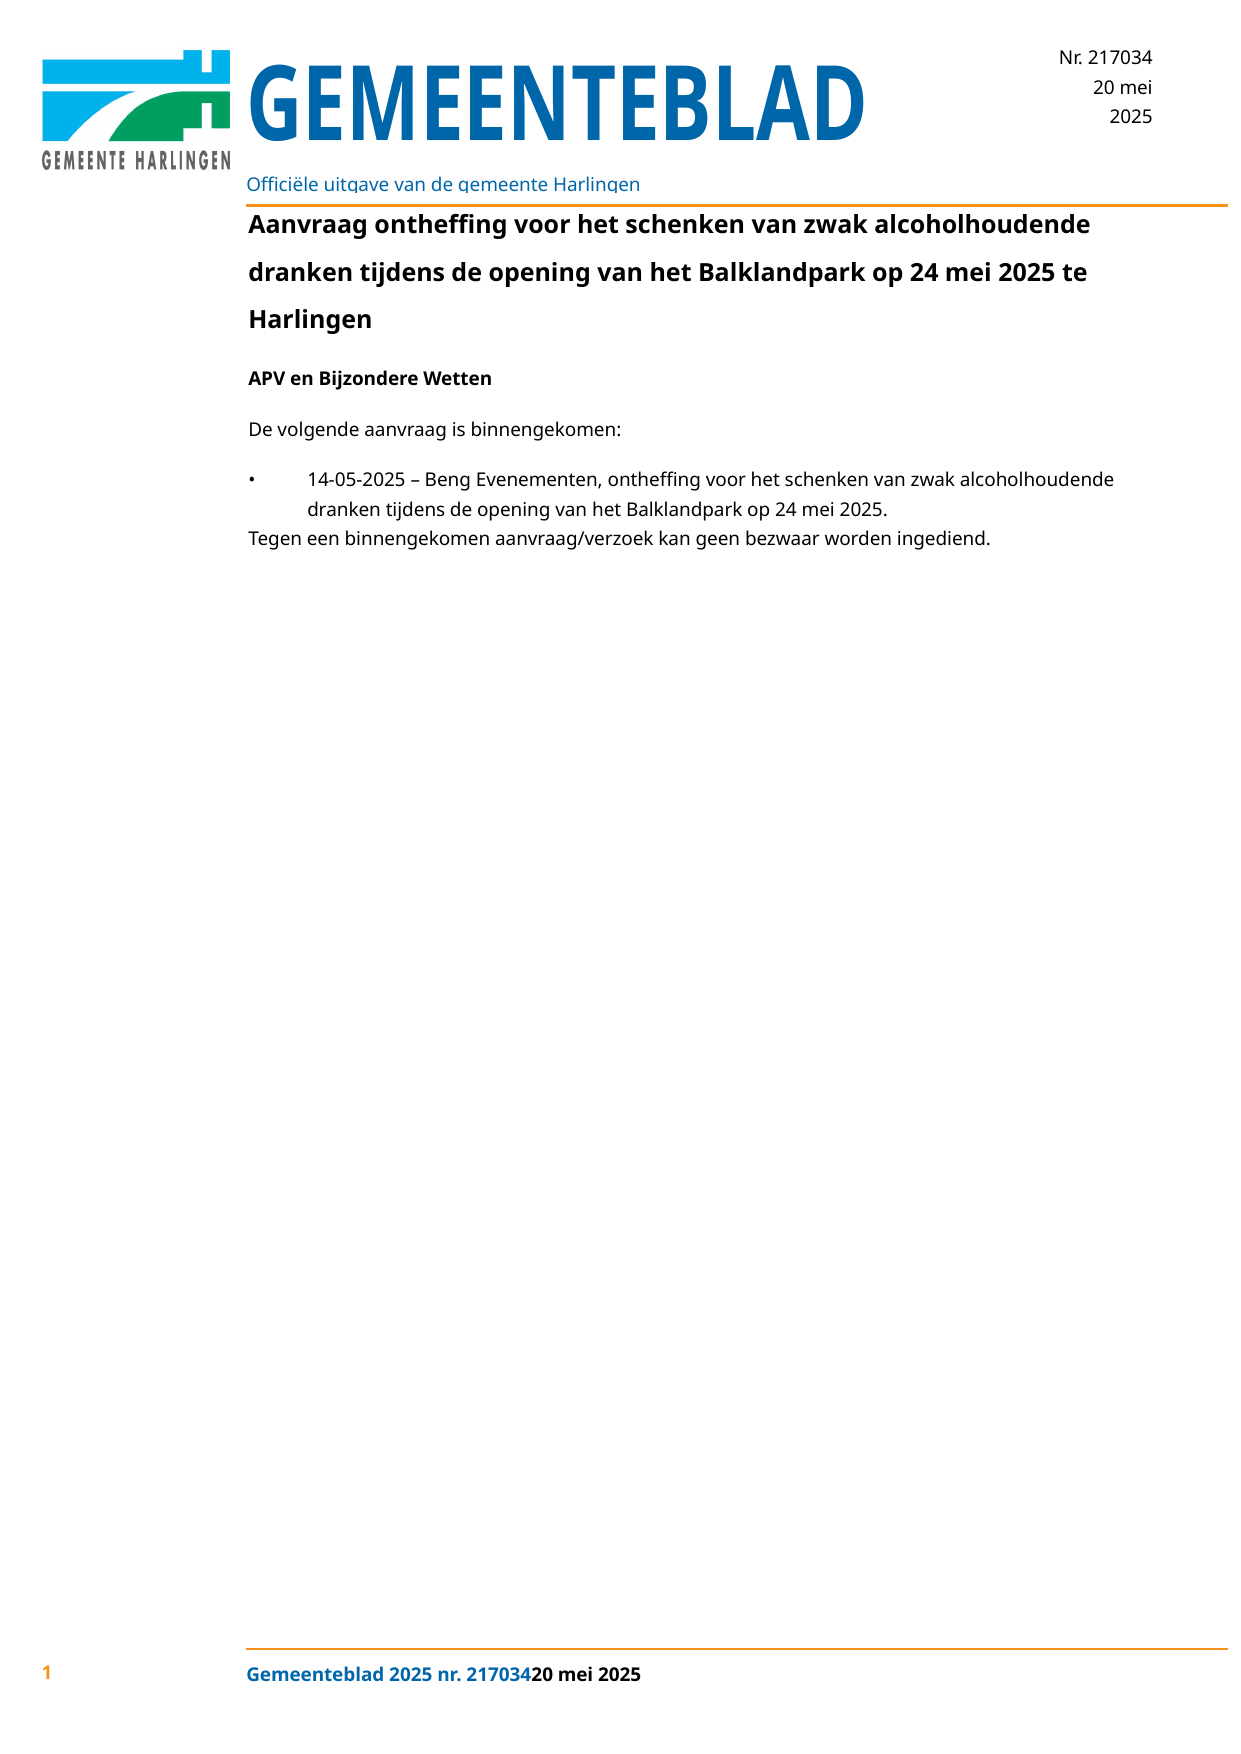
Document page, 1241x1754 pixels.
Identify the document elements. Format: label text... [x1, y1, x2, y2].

picture [41, 47, 231, 172]
text Tegen een binnengekomen aanvraag/verzoek kan geen bezwaar worden ingediend. [248, 526, 1152, 551]
text De volgende aanvraag is binnengekomen: [248, 416, 1152, 442]
list 14-05-2025 – Beng Evenementen, ontheffing voor het schenken van zwak alcoholhoudende dranken tijdens de opening van het Balklandpark op 24 mei 2025. [248, 466, 1152, 522]
text Aanvraag ontheffing voor het schenken van zwak alcoholhoudende dranken tijdens de opening van het Balklandpark op 24 mei 2025 te Harlingen [248, 207, 1152, 336]
text APV en Bijzondere Wetten [248, 366, 1152, 391]
